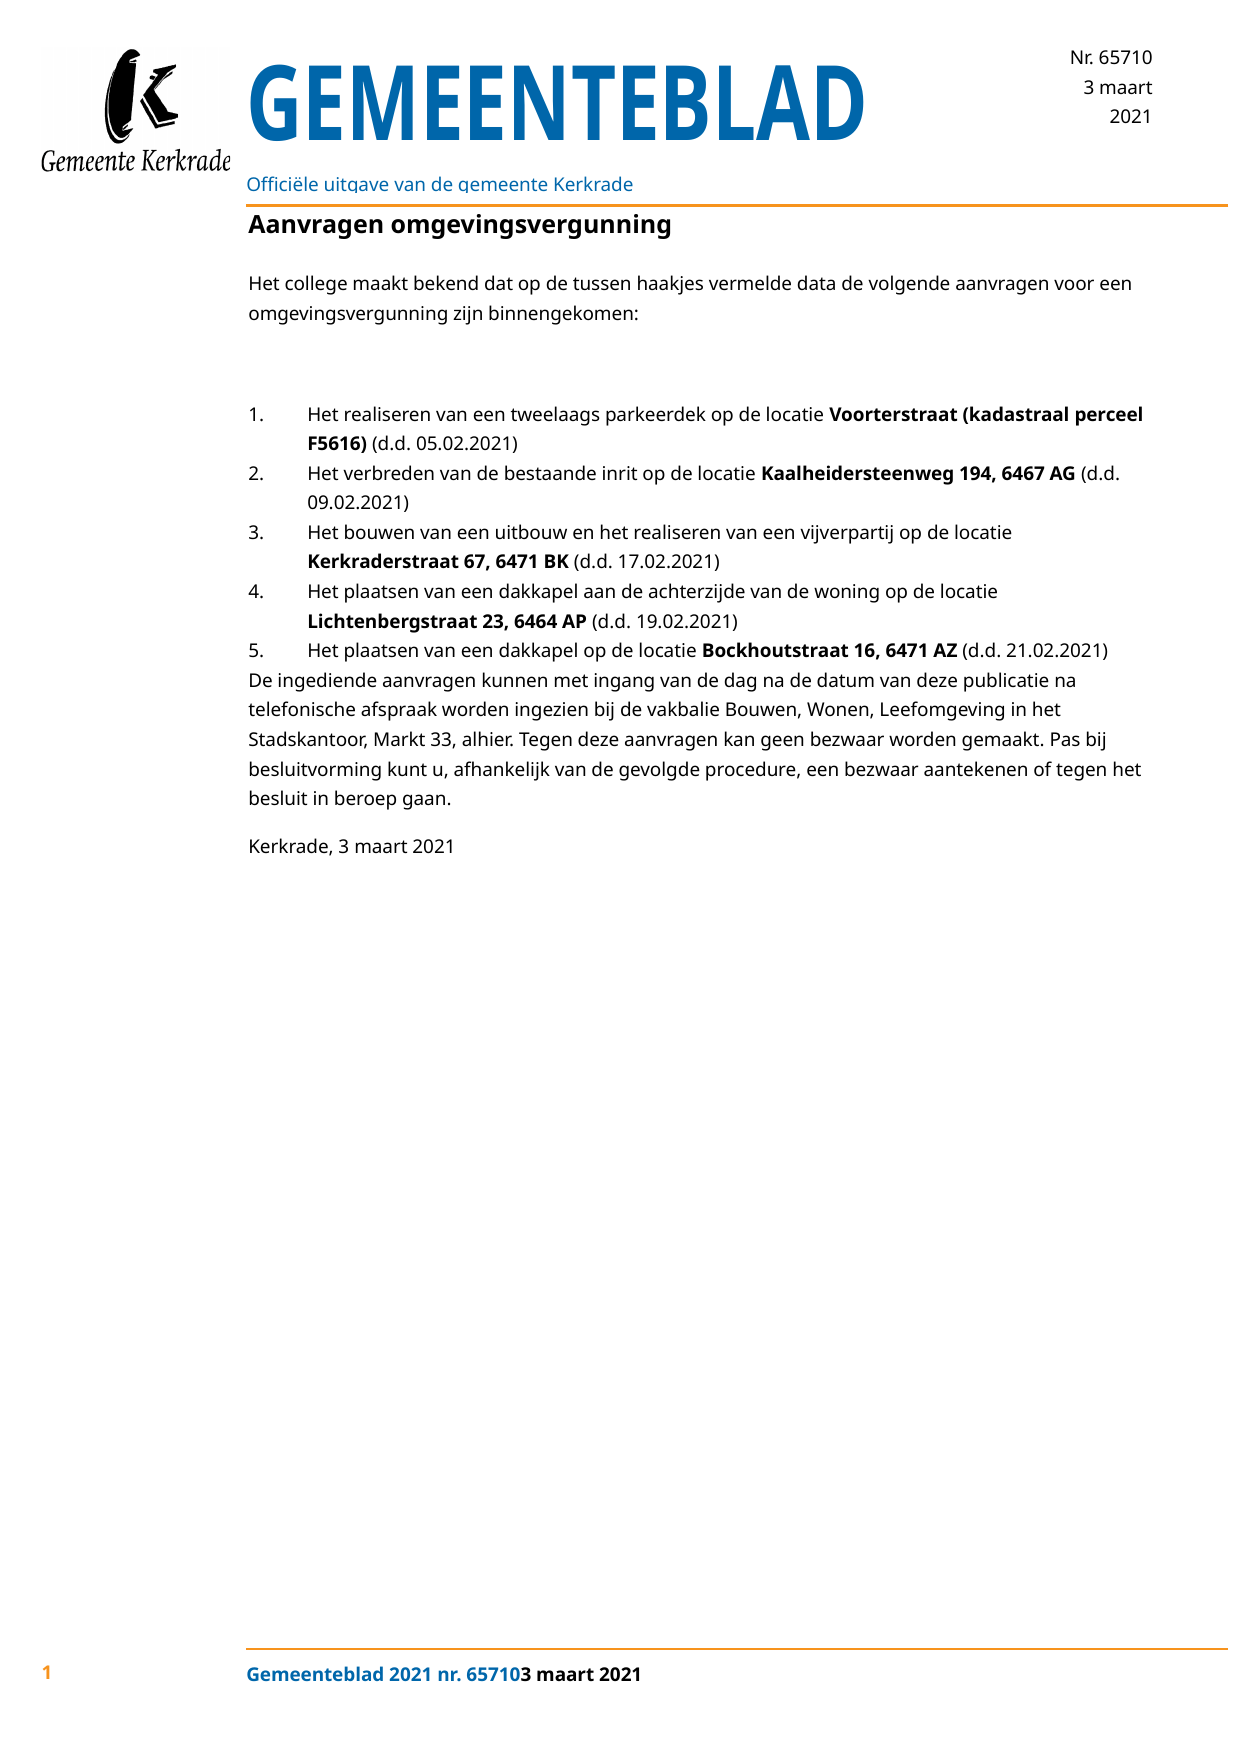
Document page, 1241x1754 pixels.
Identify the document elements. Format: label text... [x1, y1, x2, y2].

list Het bouwen van een uitbouw en het realiseren van een vijverpartij op de locatie Kerkraderstraat 67, 6471 BK (d.d. 17.02.2021) [248, 519, 1152, 574]
picture [41, 47, 231, 172]
list Het plaatsen van een dakkapel op de locatie Bockhoutstraat 16, 6471 AZ (d.d. 21.02.2021) [248, 637, 1152, 663]
list Het plaatsen van een dakkapel aan de achterzijde van de woning op de locatie Lichtenbergstraat 23, 6464 AP (d.d. 19.02.2021) [248, 578, 1152, 633]
list Het realiseren van een tweelaags parkeerdek op de locatie Voorterstraat (kadastraal perceel F5616) (d.d. 05.02.2021) [248, 401, 1152, 456]
text De ingediende aanvragen kunnen met ingang van de dag na de datum van deze publicatie na telefonische afspraak worden ingezien bij de vakbalie Bouwen, Wonen, Leefomgeving in het Stadskantoor, Markt 33, alhier. Tegen deze aanvragen kan geen bezwaar worden gemaakt. Pas bij besluitvorming kunt u, afhankelijk van de gevolgde procedure, een bezwaar aantekenen of tegen het besluit in beroep gaan. [248, 667, 1152, 811]
list Het verbreden van de bestaande inrit op de locatie Kaalheidersteenweg 194, 6467 AG (d.d. 09.02.2021) [248, 460, 1152, 515]
text Het college maakt bekend dat op de tussen haakjes vermelde data de volgende aanvragen voor een omgevingsvergunning zijn binnengekomen: [248, 270, 1152, 326]
text Aanvragen omgevingsvergunning [248, 207, 1152, 241]
text Kerkrade, 3 maart 2021 [248, 833, 1152, 859]
